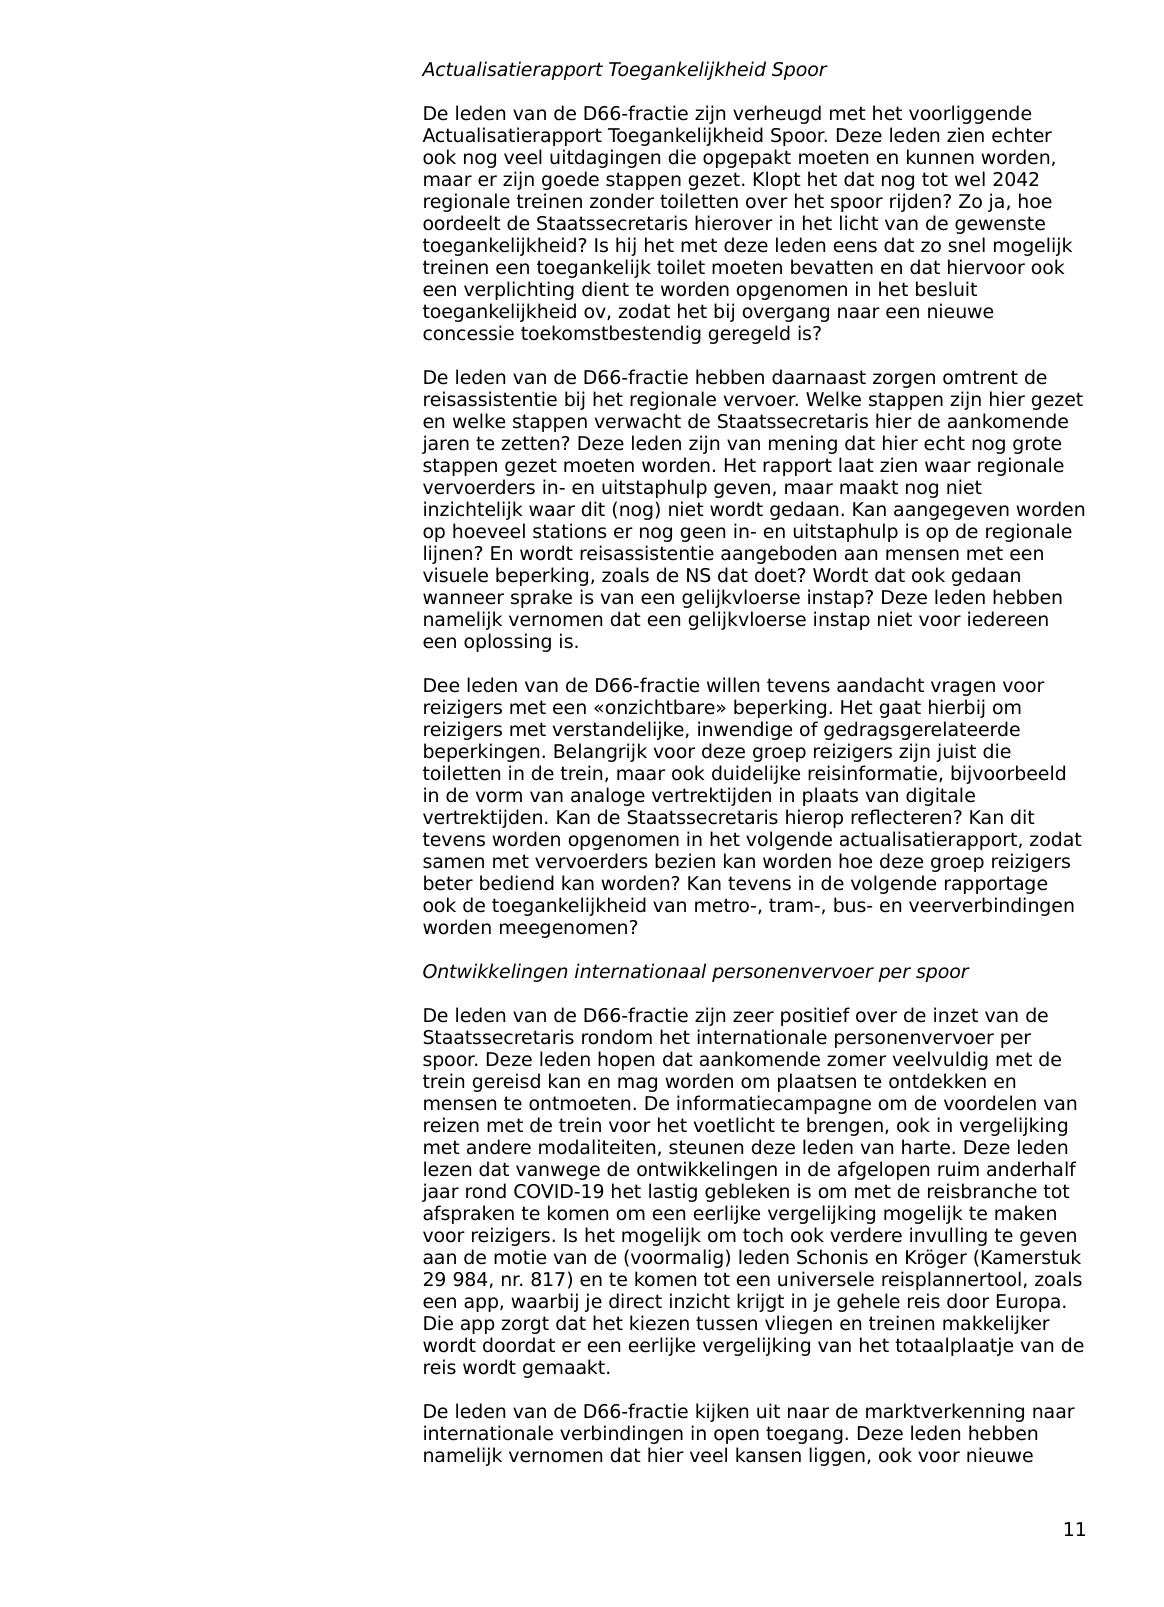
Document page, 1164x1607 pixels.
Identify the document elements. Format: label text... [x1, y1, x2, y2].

text De leden van de D66-fractie kijken uit naar de marktverkenning naar internationale verbindingen in open toegang. Deze leden hebben namelijk vernomen dat hier veel kansen liggen, ook voor nieuwe [422, 1401, 1087, 1467]
text Dee leden van de D66-fractie willen tevens aandacht vragen voor reizigers met een «onzichtbare» beperking. Het gaat hierbij om reizigers met verstandelijke, inwendige of gedragsgerelateerde beperkingen. Belangrijk voor deze groep reizigers zijn juist die toiletten in de trein, maar ook duidelijke reisinformatie, bijvoorbeeld in de vorm van analoge vertrektijden in plaats van digitale vertrektijden. Kan de Staatssecretaris hierop reflecteren? Kan dit tevens worden opgenomen in het volgende actualisatierapport, zodat samen met vervoerders bezien kan worden hoe deze groep reizigers beter bediend kan worden? Kan tevens in de volgende rapportage ook de toegankelijkheid van metro-, tram-, bus- en veerverbindingen worden meegenomen? [422, 675, 1087, 939]
text De leden van de D66-fractie zijn verheugd met het voorliggende Actualisatierapport Toegankelijkheid Spoor. Deze leden zien echter ook nog veel uitdagingen die opgepakt moeten en kunnen worden, maar er zijn goede stappen gezet. Klopt het dat nog tot wel 2042 regionale treinen zonder toiletten over het spoor rijden? Zo ja, hoe oordeelt de Staatssecretaris hierover in het licht van de gewenste toegankelijkheid? Is hij het met deze leden eens dat zo snel mogelijk treinen een toegankelijk toilet moeten bevatten en dat hiervoor ook een verplichting dient te worden opgenomen in het besluit toegankelijkheid ov, zodat het bij overgang naar een nieuwe concessie toekomstbestendig geregeld is? [422, 103, 1087, 345]
subtitle Ontwikkelingen internationaal personenvervoer per spoor [422, 961, 1087, 983]
text De leden van de D66-fractie zijn zeer positief over de inzet van de Staatssecretaris rondom het internationale personenvervoer per spoor. Deze leden hopen dat aankomende zomer veelvuldig met de trein gereisd kan en mag worden om plaatsen te ontdekken en mensen te ontmoeten. De informatiecampagne om de voordelen van reizen met de trein voor het voetlicht te brengen, ook in vergelijking met andere modaliteiten, steunen deze leden van harte. Deze leden lezen dat vanwege de ontwikkelingen in de afgelopen ruim anderhalf jaar rond COVID-19 het lastig gebleken is om met de reisbranche tot afspraken te komen om een eerlijke vergelijking mogelijk te maken voor reizigers. Is het mogelijk om toch ook verdere invulling te geven aan de motie van de (voormalig) leden Schonis en Kröger (Kamerstuk 29 984, nr. 817) en te komen tot een universele reisplannertool, zoals een app, waarbij je direct inzicht krijgt in je gehele reis door Europa. Die app zorgt dat het kiezen tussen vliegen en treinen makkelijker wordt doordat er een eerlijke vergelijking van het totaalplaatje van de reis wordt gemaakt. [422, 1005, 1087, 1379]
text De leden van de D66-fractie hebben daarnaast zorgen omtrent de reisassistentie bij het regionale vervoer. Welke stappen zijn hier gezet en welke stappen verwacht de Staatssecretaris hier de aankomende jaren te zetten? Deze leden zijn van mening dat hier echt nog grote stappen gezet moeten worden. Het rapport laat zien waar regionale vervoerders in- en uitstaphulp geven, maar maakt nog niet inzichtelijk waar dit (nog) niet wordt gedaan. Kan aangegeven worden op hoeveel stations er nog geen in- en uitstaphulp is op de regionale lijnen? En wordt reisassistentie aangeboden aan mensen met een visuele beperking, zoals de NS dat doet? Wordt dat ook gedaan wanneer sprake is van een gelijkvloerse instap? Deze leden hebben namelijk vernomen dat een gelijkvloerse instap niet voor iedereen een oplossing is. [422, 367, 1087, 653]
subtitle Actualisatierapport Toegankelijkheid Spoor [422, 59, 1087, 81]
